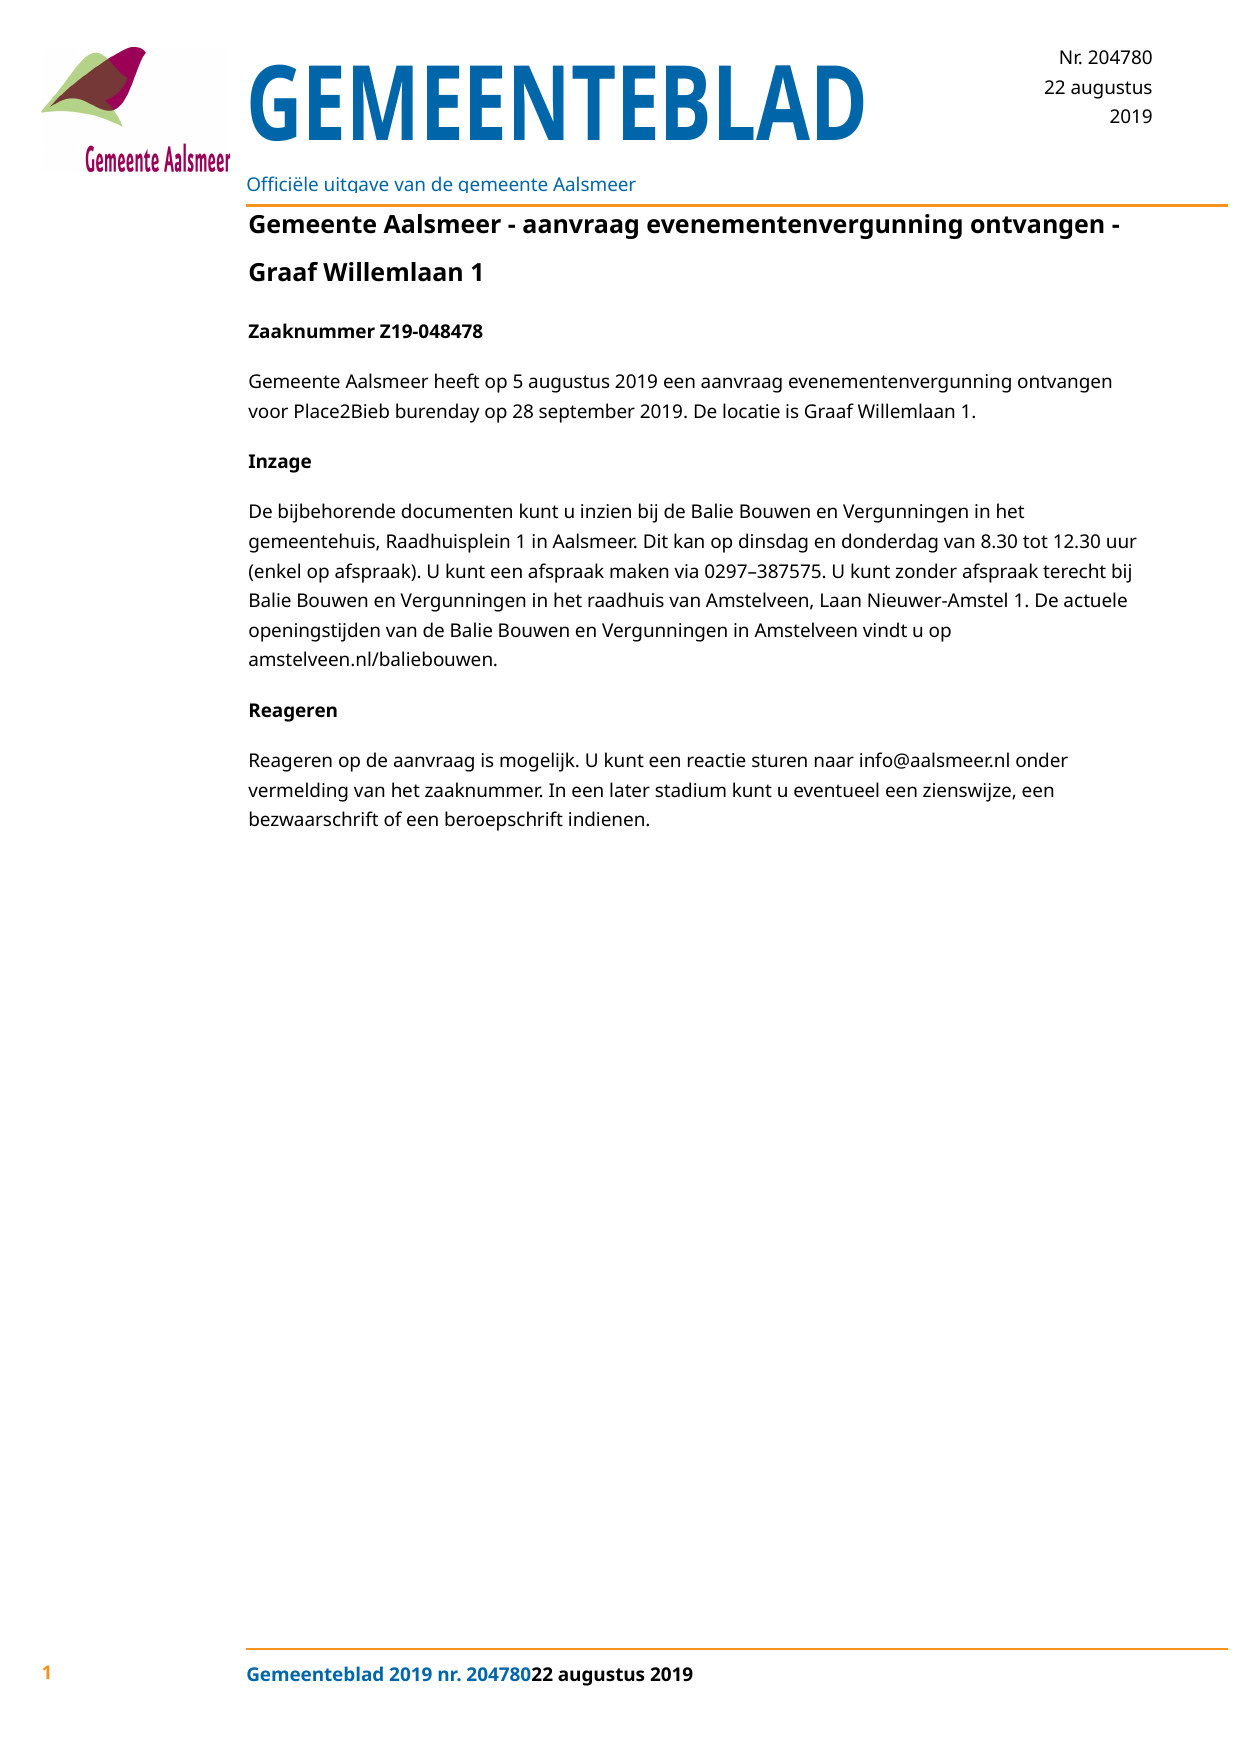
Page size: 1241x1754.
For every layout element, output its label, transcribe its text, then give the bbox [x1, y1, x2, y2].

picture [41, 47, 231, 172]
text Gemeente Aalsmeer heeft op 5 augustus 2019 een aanvraag evenementenvergunning ontvangen voor Place2Bieb burenday op 28 september 2019. De locatie is Graaf Willemlaan 1. [248, 368, 1152, 424]
text Inzage [248, 448, 1152, 474]
text De bijbehorende documenten kunt u inzien bij de Balie Bouwen en Vergunningen in het gemeentehuis, Raadhuisplein 1 in Aalsmeer. Dit kan op dinsdag en donderdag van 8.30 tot 12.30 uur (enkel op afspraak). U kunt een afspraak maken via 0297–387575. U kunt zonder afspraak terecht bij Balie Bouwen en Vergunningen in het raadhuis van Amstelveen, Laan Nieuwer-Amstel 1. De actuele openingstijden van de Balie Bouwen en Vergunningen in Amstelveen vindt u op amstelveen.nl/baliebouwen. [248, 499, 1152, 672]
text Gemeente Aalsmeer - aanvraag evenementenvergunning ontvangen - Graaf Willemlaan 1 [248, 207, 1152, 288]
text Zaaknummer Z19-048478 [248, 318, 1152, 344]
text Reageren op de aanvraag is mogelijk. U kunt een reactie sturen naar info@aalsmeer.nl onder vermelding van het zaaknummer. In een later stadium kunt u eventueel een zienswijze, een bezwaarschrift of een beroepschrift indienen. [248, 747, 1152, 832]
text Reageren [248, 697, 1152, 723]
